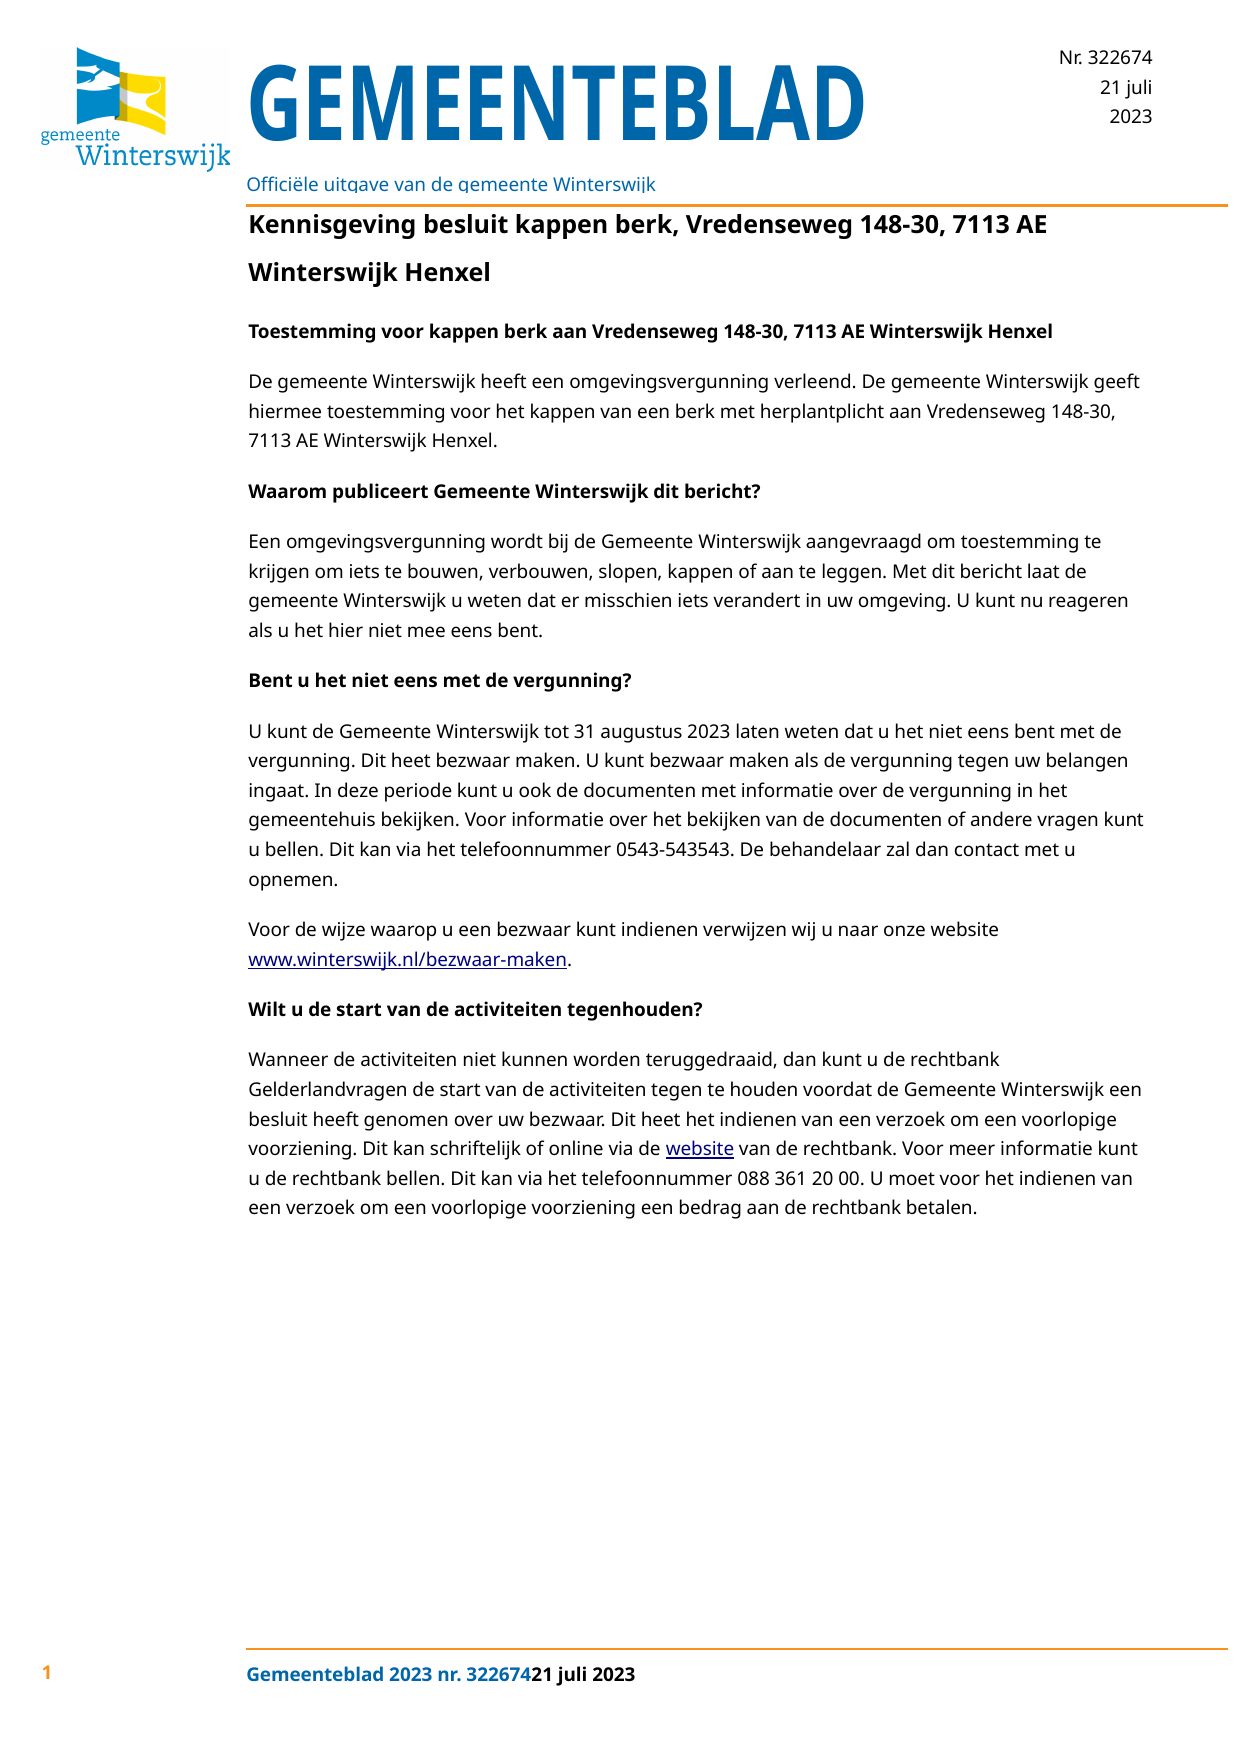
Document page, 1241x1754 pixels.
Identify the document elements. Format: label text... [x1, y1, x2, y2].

text Waarom publiceert Gemeente Winterswijk dit bericht? [248, 478, 1152, 504]
picture [41, 47, 231, 172]
text Bent u het niet eens met de vergunning? [248, 667, 1152, 693]
text Wanneer de activiteiten niet kunnen worden teruggedraaid, dan kunt u de rechtbank Gelderlandvragen de start van de activiteiten tegen te houden voordat de Gemeente Winterswijk een besluit heeft genomen over uw bezwaar. Dit heet het indienen van een verzoek om een voorlopige voorziening. Dit kan schriftelijk of online via de website van de rechtbank. Voor meer informatie kunt u de rechtbank bellen. Dit kan via het telefoonnummer 088 361 20 00. U moet voor het indienen van een verzoek om een voorlopige voorziening een bedrag aan de rechtbank betalen. [248, 1047, 1152, 1220]
picture [225, 153, 231, 162]
text De gemeente Winterswijk heeft een omgevingsvergunning verleend. De gemeente Winterswijk geeft hiermee toestemming voor het kappen van een berk met herplantplicht aan Vredenseweg 148-30, 7113 AE Winterswijk Henxel. [248, 368, 1152, 453]
text Wilt u de start van de activiteiten tegenhouden? [248, 996, 1152, 1022]
text Kennisgeving besluit kappen berk, Vredenseweg 148-30, 7113 AE Winterswijk Henxel [248, 207, 1152, 288]
text Een omgevingsvergunning wordt bij de Gemeente Winterswijk aangevraagd om toestemming te krijgen om iets te bouwen, verbouwen, slopen, kappen of aan te leggen. Met dit bericht laat de gemeente Winterswijk u weten dat er misschien iets verandert in uw omgeving. U kunt nu reageren als u het hier niet mee eens bent. [248, 528, 1152, 643]
text Voor de wijze waarop u een bezwaar kunt indienen verwijzen wij u naar onze website www.winterswijk.nl/bezwaar-maken. [248, 916, 1152, 972]
text U kunt de Gemeente Winterswijk tot 31 augustus 2023 laten weten dat u het niet eens bent met de vergunning. Dit heet bezwaar maken. U kunt bezwaar maken als de vergunning tegen uw belangen ingaat. In deze periode kunt u ook de documenten met informatie over de vergunning in het gemeentehuis bekijken. Voor informatie over het bekijken van de documenten of andere vragen kunt u bellen. Dit kan via het telefoonnummer 0543-543543. De behandelaar zal dan contact met u opnemen. [248, 718, 1152, 892]
text Toestemming voor kappen berk aan Vredenseweg 148-30, 7113 AE Winterswijk Henxel [248, 318, 1152, 344]
